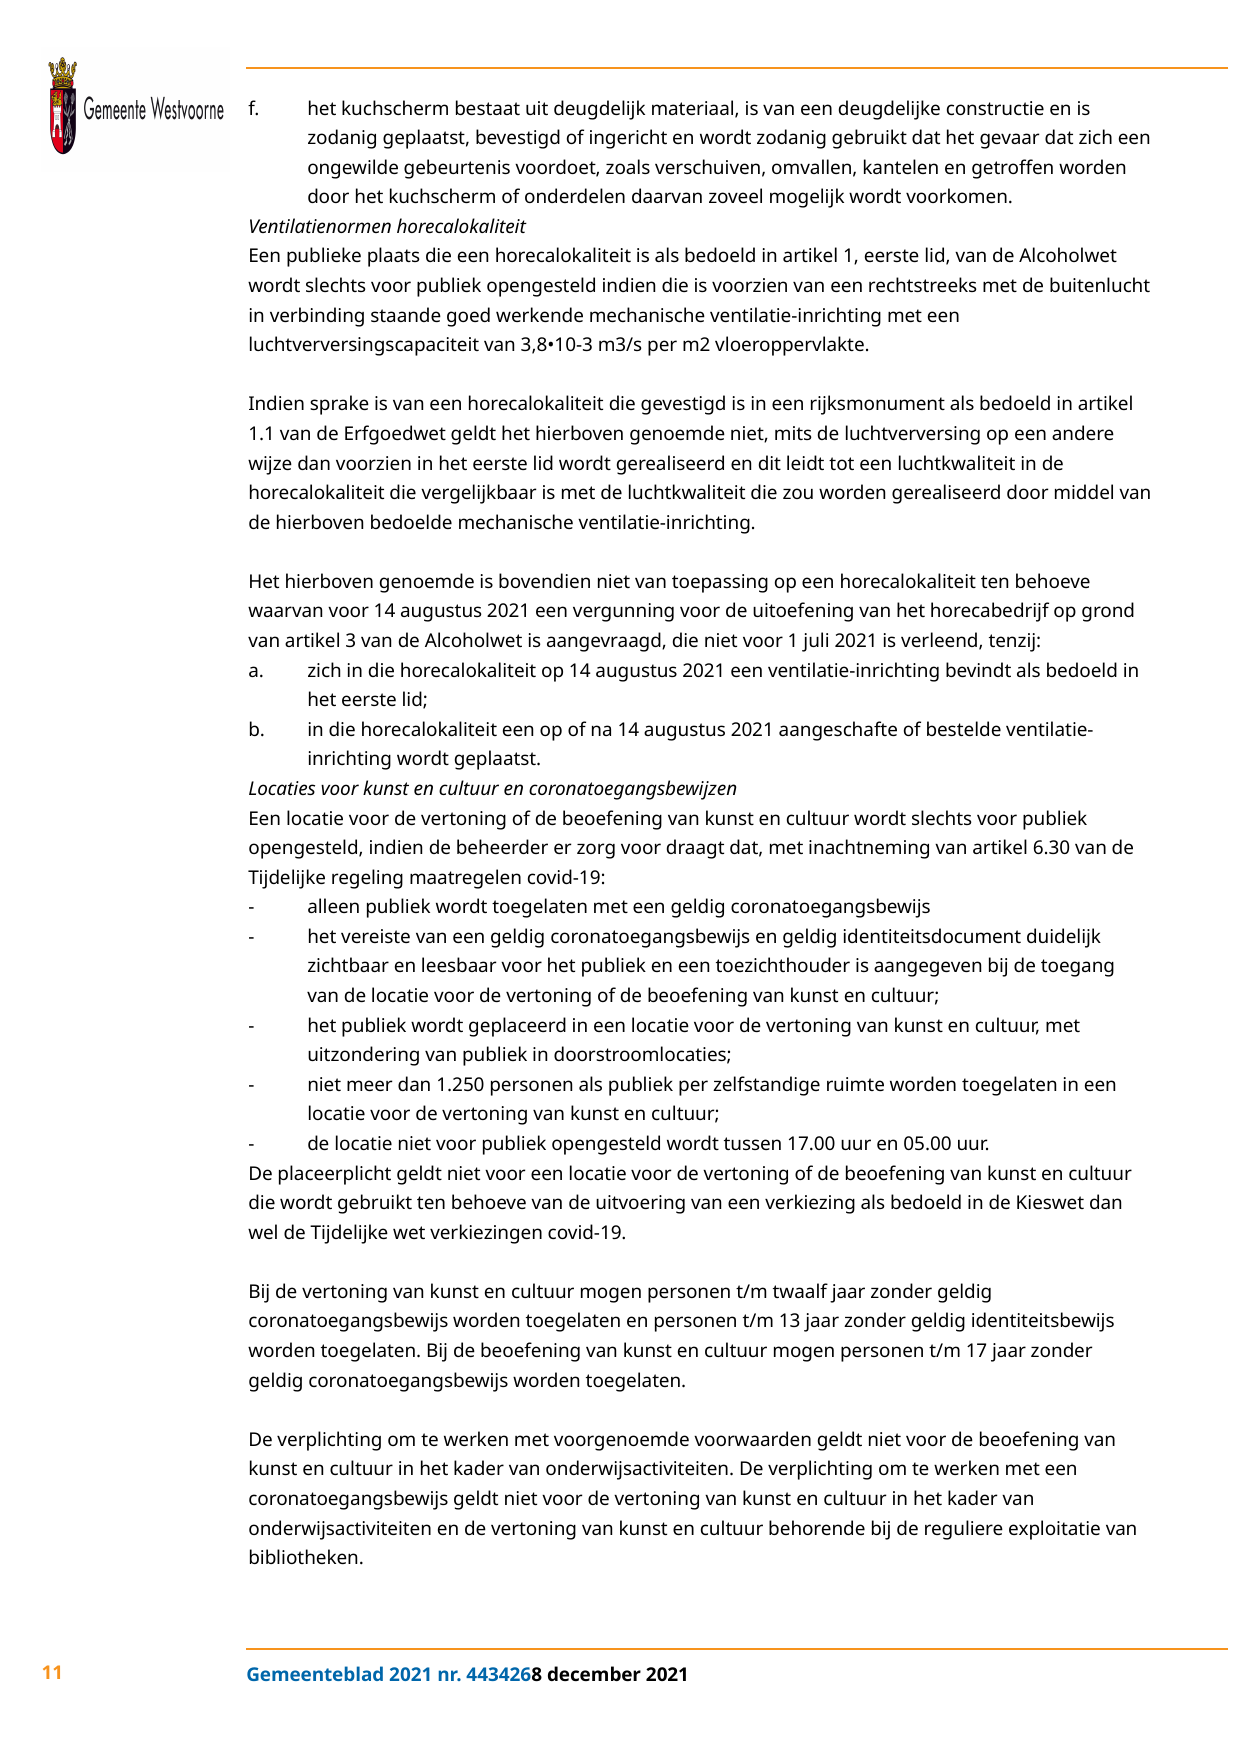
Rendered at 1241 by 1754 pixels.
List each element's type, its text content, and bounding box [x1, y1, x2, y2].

list de locatie niet voor publiek opengesteld wordt tussen 17.00 uur en 05.00 uur. [248, 1130, 1152, 1156]
list zich in die horecalokaliteit op 14 augustus 2021 een ventilatie-inrichting bevindt als bedoeld in het eerste lid; [248, 657, 1152, 712]
text Een locatie voor de vertoning of de beoefening van kunst en cultuur wordt slechts voor publiek opengesteld, indien de beheerder er zorg voor draagt dat, met inachtneming van artikel 6.30 van de Tijdelijke regeling maatregelen covid-19: [248, 805, 1152, 890]
text Ventilatienormen horecalokaliteit [248, 213, 1152, 239]
text De verplichting om te werken met voorgenoemde voorwaarden geldt niet voor de beoefening van kunst en cultuur in het kader van onderwijsactiviteiten. De verplichting om te werken met een coronatoegangsbewijs geldt niet voor de vertoning van kunst en cultuur in het kader van onderwijsactiviteiten en de vertoning van kunst en cultuur behorende bij de reguliere exploitatie van bibliotheken. [248, 1426, 1152, 1570]
list het publiek wordt geplaceerd in een locatie voor de vertoning van kunst en cultuur, met uitzondering van publiek in doorstroomlocaties; [248, 1012, 1152, 1067]
list in die horecalokaliteit een op of na 14 augustus 2021 aangeschafte of bestelde ventilatie-inrichting wordt geplaatst. [248, 716, 1152, 771]
list het kuchscherm bestaat uit deugdelijk materiaal, is van een deugdelijke constructie en is zodanig geplaatst, bevestigd of ingericht en wordt zodanig gebruikt dat het gevaar dat zich een ongewilde gebeurtenis voordoet, zoals verschuiven, omvallen, kantelen en getroffen worden door het kuchscherm of onderdelen daarvan zoveel mogelijk wordt voorkomen. [248, 95, 1152, 209]
text Indien sprake is van een horecalokaliteit die gevestigd is in een rijksmonument als bedoeld in artikel 1.1 van de Erfgoedwet geldt het hierboven genoemde niet, mits de luchtverversing op een andere wijze dan voorzien in het eerste lid wordt gerealiseerd en dit leidt tot een luchtkwaliteit in de horecalokaliteit die vergelijkbaar is met de luchtkwaliteit die zou worden gerealiseerd door middel van de hierboven bedoelde mechanische ventilatie-inrichting. [248, 391, 1152, 535]
list het vereiste van een geldig coronatoegangsbewijs en geldig identiteitsdocument duidelijk zichtbaar en leesbaar voor het publiek en een toezichthouder is aangegeven bij de toegang van de locatie voor de vertoning of de beoefening van kunst en cultuur; [248, 923, 1152, 1008]
text Een publieke plaats die een horecalokaliteit is als bedoeld in artikel 1, eerste lid, van de Alcoholwet wordt slechts voor publiek opengesteld indien die is voorzien van een rechtstreeks met de buitenlucht in verbinding staande goed werkende mechanische ventilatie-inrichting met een luchtverversingscapaciteit van 3,8•10-3 m3/s per m2 vloeroppervlakte. [248, 243, 1152, 357]
text Bij de vertoning van kunst en cultuur mogen personen t/m twaalf jaar zonder geldig coronatoegangsbewijs worden toegelaten en personen t/m 13 jaar zonder geldig identiteitsbewijs worden toegelaten. Bij de beoefening van kunst en cultuur mogen personen t/m 17 jaar zonder geldig coronatoegangsbewijs worden toegelaten. [248, 1278, 1152, 1393]
text Het hierboven genoemde is bovendien niet van toepassing op een horecalokaliteit ten behoeve waarvan voor 14 augustus 2021 een vergunning voor de uitoefening van het horecabedrijf op grond van artikel 3 van de Alcoholwet is aangevraagd, die niet voor 1 juli 2021 is verleend, tenzij: [248, 568, 1152, 653]
picture [41, 47, 231, 172]
list alleen publiek wordt toegelaten met een geldig coronatoegangsbewijs [248, 893, 1152, 919]
text De placeerplicht geldt niet voor een locatie voor de vertoning of de beoefening van kunst en cultuur die wordt gebruikt ten behoeve van de uitvoering van een verkiezing als bedoeld in de Kieswet dan wel de Tijdelijke wet verkiezingen covid-19. [248, 1160, 1152, 1245]
text Locaties voor kunst en cultuur en coronatoegangsbewijzen [248, 775, 1152, 801]
list niet meer dan 1.250 personen als publiek per zelfstandige ruimte worden toegelaten in een locatie voor de vertoning van kunst en cultuur; [248, 1071, 1152, 1126]
